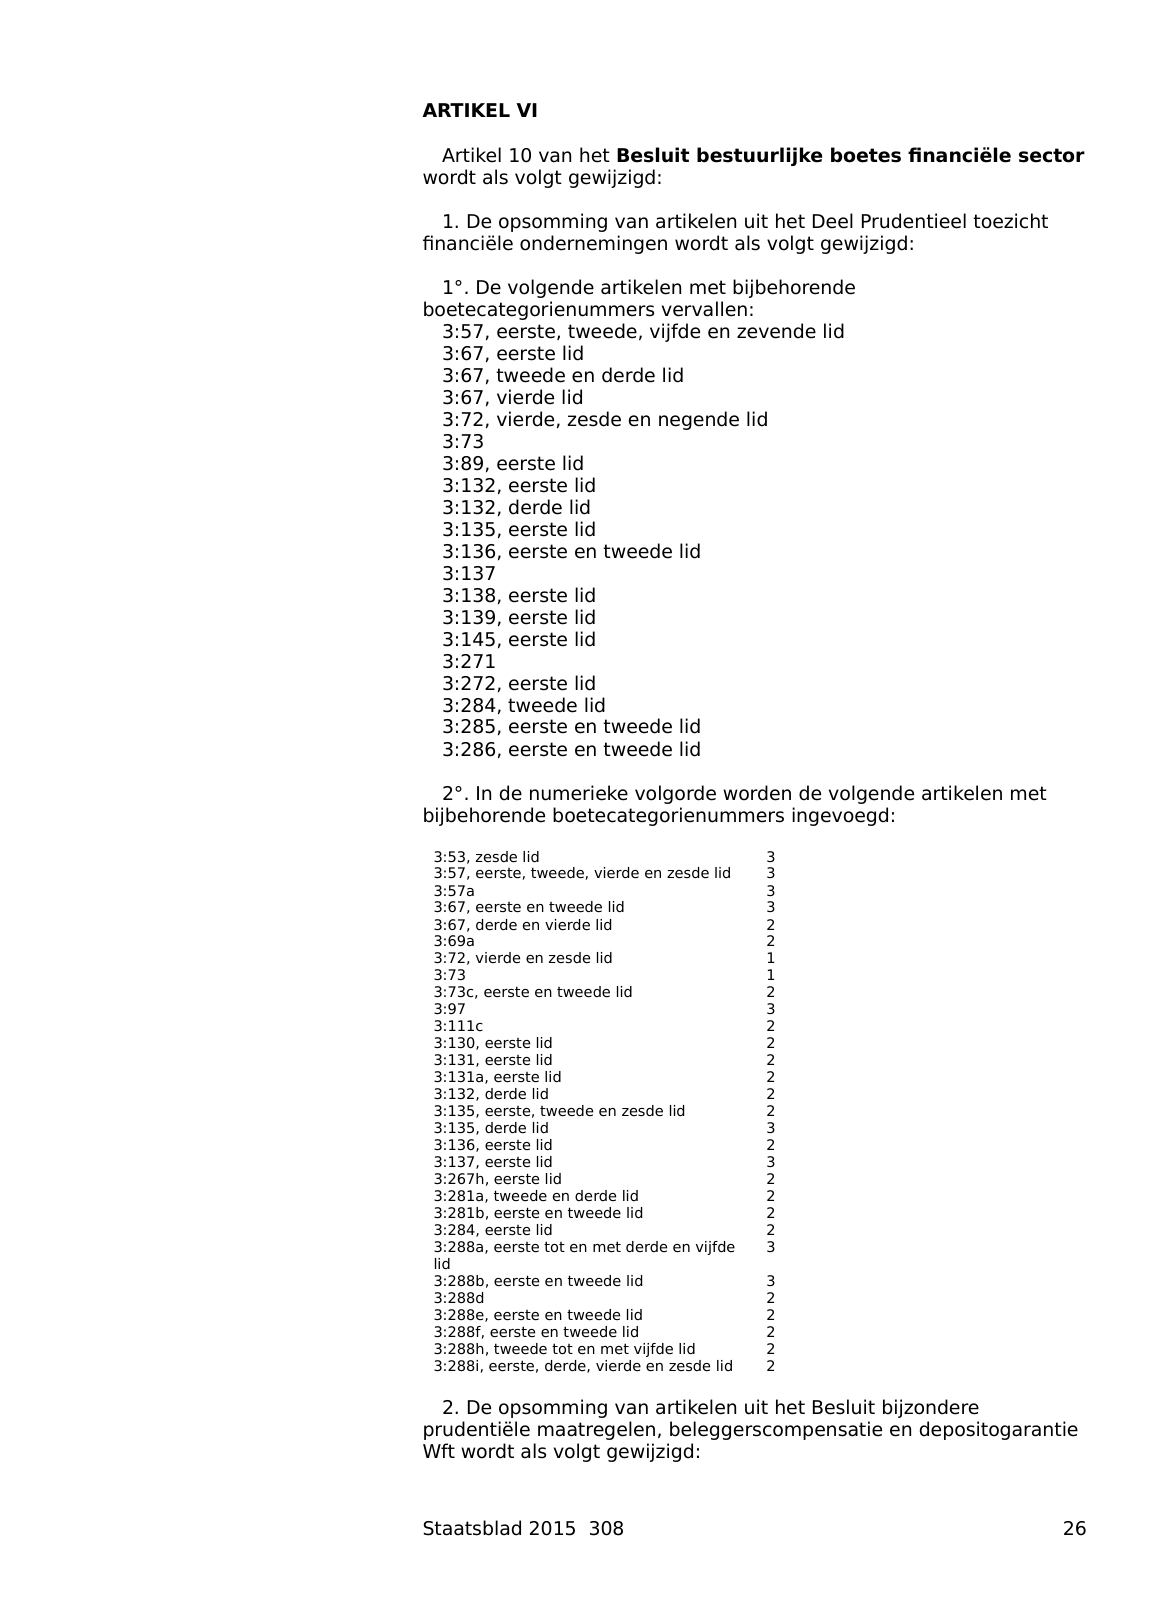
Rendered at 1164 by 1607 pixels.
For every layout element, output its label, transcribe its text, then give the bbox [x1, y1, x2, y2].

table_header 3:53, zesde lid [427, 849, 760, 865]
table_cell 3:288i, eerste, derde, vierde en zesde lid [427, 1358, 760, 1375]
table_cell [422, 1341, 427, 1358]
table_cell [422, 950, 427, 967]
table_cell [422, 1018, 427, 1035]
table_cell 3:132, derde lid [427, 1086, 760, 1103]
table_cell 2 [760, 916, 1087, 933]
table_cell [422, 1290, 427, 1307]
table_cell [422, 967, 427, 984]
table_cell 3:288f, eerste en tweede lid [427, 1324, 760, 1341]
table_cell 2 [760, 1137, 1087, 1154]
table_cell 2 [760, 1018, 1087, 1035]
table_cell 3 [760, 883, 1087, 899]
table_cell [422, 1239, 427, 1273]
text 3:67, eerste lid [422, 343, 1087, 365]
table_cell 3:135, eerste, tweede en zesde lid [427, 1103, 760, 1120]
table_cell 3:67, eerste en tweede lid [427, 899, 760, 916]
table_cell 3:284, eerste lid [427, 1222, 760, 1239]
table_cell 2 [760, 1358, 1087, 1375]
table_cell 3 [760, 1273, 1087, 1290]
text 3:89, eerste lid [422, 453, 1087, 475]
table_cell [422, 1120, 427, 1137]
table_cell [422, 1273, 427, 1290]
text 3:272, eerste lid [422, 672, 1087, 694]
table_cell [422, 1035, 427, 1052]
table_cell [422, 1307, 427, 1324]
table_cell 3 [760, 1239, 1087, 1273]
text 3:284, tweede lid [422, 694, 1087, 716]
table_cell 1 [760, 967, 1087, 984]
table_cell [422, 1103, 427, 1120]
table_cell 3:72, vierde en zesde lid [427, 950, 760, 967]
table_cell [422, 1001, 427, 1018]
table_cell [422, 883, 427, 899]
text 3:135, eerste lid [422, 519, 1087, 541]
text 3:136, eerste en tweede lid [422, 541, 1087, 563]
table_cell 3:135, derde lid [427, 1120, 760, 1137]
text 3:67, tweede en derde lid [422, 365, 1087, 387]
table_cell 3:137, eerste lid [427, 1154, 760, 1171]
text 3:132, eerste lid [422, 475, 1087, 497]
table_header 3 [760, 849, 1087, 865]
table_cell 3:73c, eerste en tweede lid [427, 984, 760, 1001]
table_cell [422, 1086, 427, 1103]
table_cell 3:131, eerste lid [427, 1052, 760, 1069]
table_cell 3:69a [427, 933, 760, 950]
table_cell 3:288h, tweede tot en met vijfde lid [427, 1341, 760, 1358]
table_cell 2 [760, 1171, 1087, 1188]
table_cell 2 [760, 1205, 1087, 1222]
table_cell 3:267h, eerste lid [427, 1171, 760, 1188]
table_header [422, 849, 427, 865]
table_cell 3:97 [427, 1001, 760, 1018]
table_cell 3 [760, 1120, 1087, 1137]
table_cell 2 [760, 1188, 1087, 1205]
table_cell 2 [760, 1103, 1087, 1120]
text 2. De opsomming van artikelen uit het Besluit bijzondere prudentiële maatregelen, beleggerscompensatie en depositogarantie Wft wordt als volgt gewijzigd: [422, 1397, 1087, 1463]
table_cell [422, 984, 427, 1001]
table_cell 2 [760, 1290, 1087, 1307]
text Artikel 10 van het Besluit bestuurlijke boetes financiële sector wordt als volgt gewijzigd: [422, 144, 1087, 188]
table_cell 3 [760, 899, 1087, 916]
table_cell 3:281a, tweede en derde lid [427, 1188, 760, 1205]
table_cell 2 [760, 1069, 1087, 1086]
table_cell [422, 1052, 427, 1069]
text 3:138, eerste lid [422, 584, 1087, 607]
table_cell [422, 1171, 427, 1188]
text 3:137 [422, 563, 1087, 584]
table_cell 3:288a, eerste tot en met derde en vijfde lid [427, 1239, 760, 1273]
text 3:57, eerste, tweede, vijfde en zevende lid [422, 321, 1087, 343]
table_cell 2 [760, 1035, 1087, 1052]
text 3:145, eerste lid [422, 628, 1087, 651]
table_cell 3:73 [427, 967, 760, 984]
table_cell 3:67, derde en vierde lid [427, 916, 760, 933]
text 3:73 [422, 431, 1087, 453]
table_cell [422, 1154, 427, 1171]
table_cell [422, 1358, 427, 1375]
text 3:285, eerste en tweede lid [422, 716, 1087, 738]
table_cell 3 [760, 865, 1087, 882]
table_cell [422, 1137, 427, 1154]
table_cell 3 [760, 1154, 1087, 1171]
table_cell 3:288d [427, 1290, 760, 1307]
table_cell 1 [760, 950, 1087, 967]
table_cell 3:57a [427, 883, 760, 899]
table_cell [422, 1205, 427, 1222]
table_cell [422, 1324, 427, 1341]
text 1°. De volgende artikelen met bijbehorende boetecategorienummers vervallen: [422, 277, 1087, 321]
table_cell 2 [760, 1086, 1087, 1103]
table_cell [422, 865, 427, 882]
table_cell 3:288e, eerste en tweede lid [427, 1307, 760, 1324]
text 3:72, vierde, zesde en negende lid [422, 409, 1087, 431]
table_cell 3:111c [427, 1018, 760, 1035]
table_cell 3:288b, eerste en tweede lid [427, 1273, 760, 1290]
table_cell 2 [760, 1307, 1087, 1324]
table_cell 2 [760, 933, 1087, 950]
table_cell 3:131a, eerste lid [427, 1069, 760, 1086]
table_cell [422, 933, 427, 950]
text 3:286, eerste en tweede lid [422, 738, 1087, 760]
text 3:139, eerste lid [422, 607, 1087, 628]
table_cell 2 [760, 1324, 1087, 1341]
table_cell 3 [760, 1001, 1087, 1018]
table_cell 3:57, eerste, tweede, vierde en zesde lid [427, 865, 760, 882]
subtitle ARTIKEL VI [422, 100, 1087, 122]
text 2°. In de numerieke volgorde worden de volgende artikelen met bijbehorende boetecategorienummers ingevoegd: [422, 783, 1087, 827]
table_cell [422, 1188, 427, 1205]
table_cell [422, 1222, 427, 1239]
table_cell 3:136, eerste lid [427, 1137, 760, 1154]
table_cell 2 [760, 1052, 1087, 1069]
table_cell 3:281b, eerste en tweede lid [427, 1205, 760, 1222]
text 3:132, derde lid [422, 497, 1087, 519]
table_cell 2 [760, 1341, 1087, 1358]
table_cell [422, 1069, 427, 1086]
text 3:271 [422, 651, 1087, 672]
table_cell 3:130, eerste lid [427, 1035, 760, 1052]
table_cell 2 [760, 984, 1087, 1001]
text 1. De opsomming van artikelen uit het Deel Prudentieel toezicht financiële ondernemingen wordt als volgt gewijzigd: [422, 211, 1087, 255]
table_cell 2 [760, 1222, 1087, 1239]
table_cell [422, 916, 427, 933]
table_cell [422, 899, 427, 916]
text 3:67, vierde lid [422, 387, 1087, 409]
